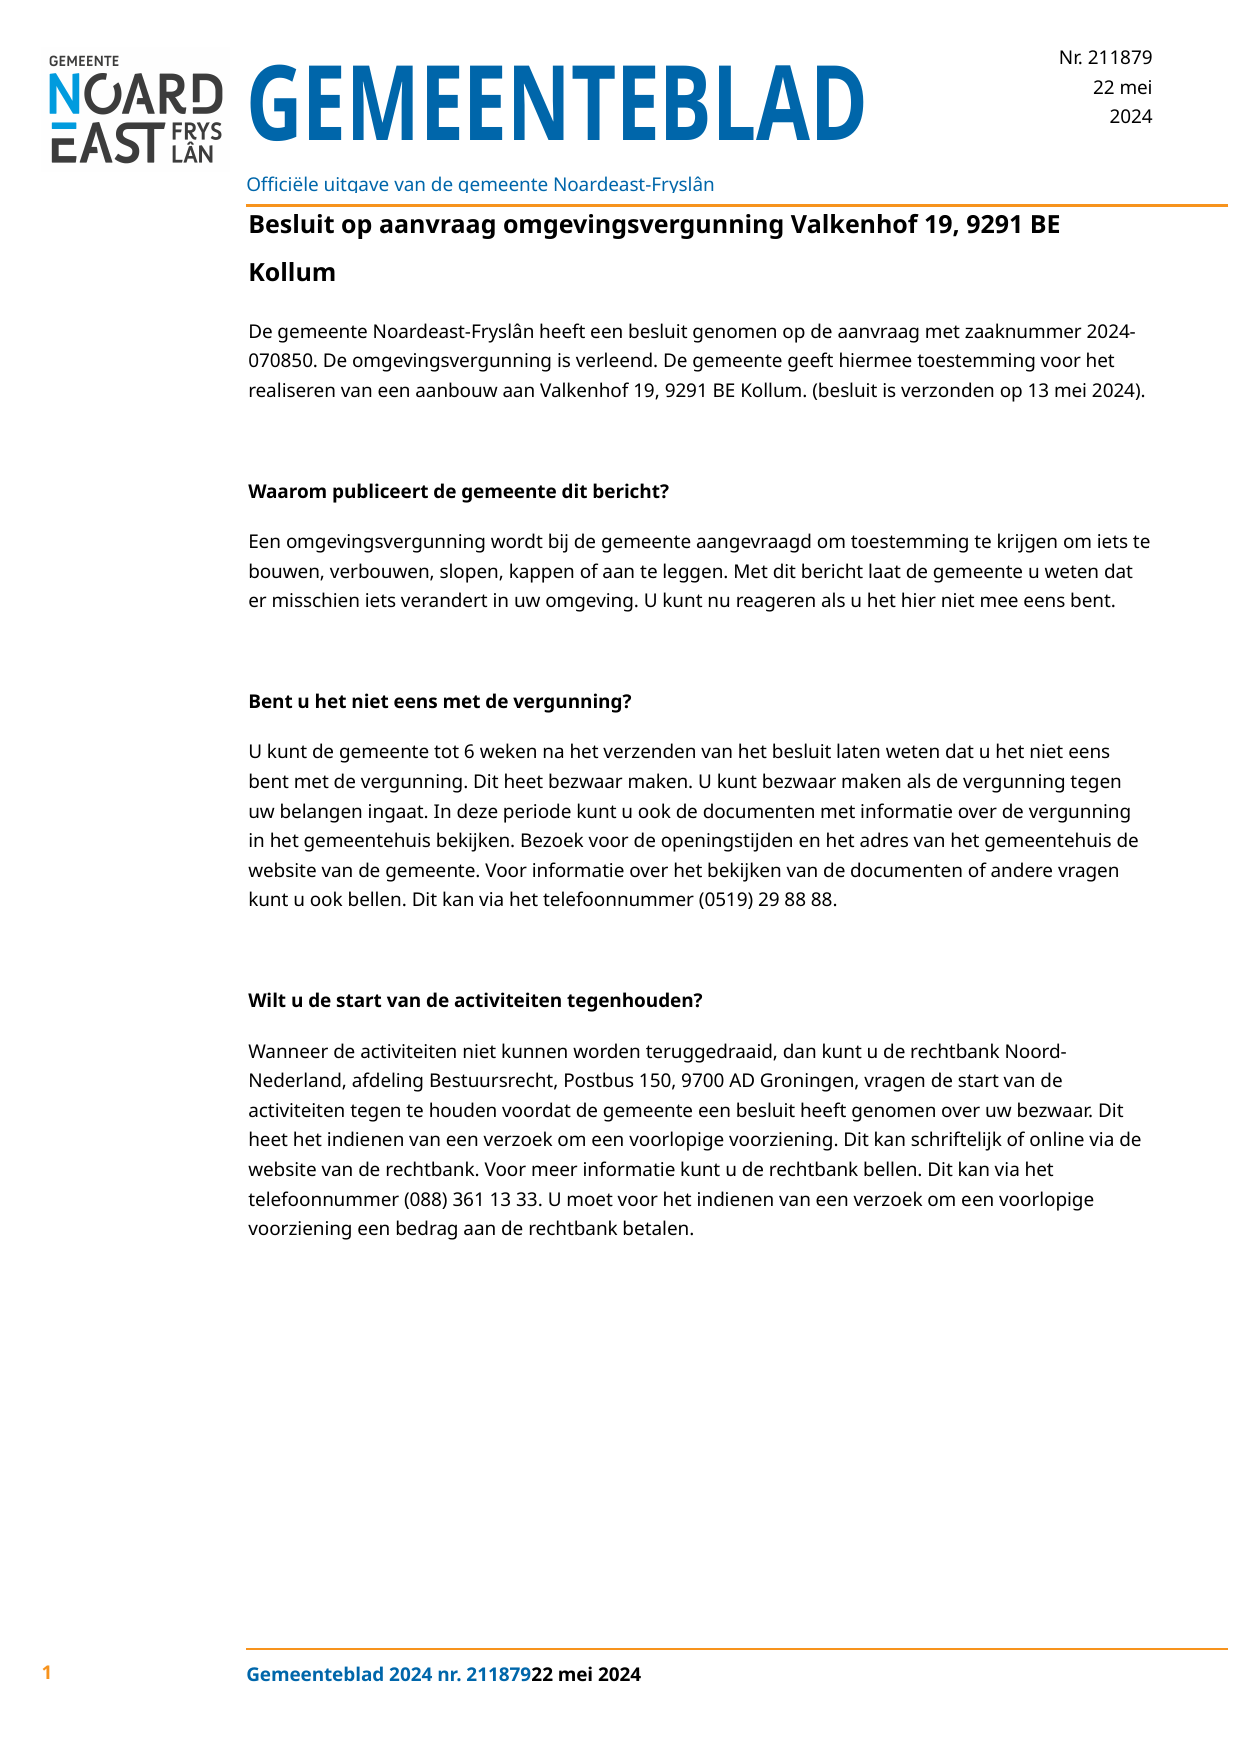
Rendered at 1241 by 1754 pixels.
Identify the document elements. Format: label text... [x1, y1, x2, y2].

text Wilt u de start van de activiteiten tegenhouden? [248, 987, 1152, 1013]
text Waarom publiceert de gemeente dit bericht? [248, 478, 1152, 504]
text Besluit op aanvraag omgevingsvergunning Valkenhof 19, 9291 BE Kollum [248, 207, 1152, 288]
picture [41, 47, 231, 172]
text U kunt de gemeente tot 6 weken na het verzenden van het besluit laten weten dat u het niet eens bent met de vergunning. Dit heet bezwaar maken. U kunt bezwaar maken als de vergunning tegen uw belangen ingaat. In deze periode kunt u ook de documenten met informatie over de vergunning in het gemeentehuis bekijken. Bezoek voor de openingstijden en het adres van het gemeentehuis de website van de gemeente. Voor informatie over het bekijken van de documenten of andere vragen kunt u ook bellen. Dit kan via het telefoonnummer (0519) 29 88 88. [248, 739, 1152, 912]
text Wanneer de activiteiten niet kunnen worden teruggedraaid, dan kunt u de rechtbank Noord-Nederland, afdeling Bestuursrecht, Postbus 150, 9700 AD Groningen, vragen de start van de activiteiten tegen te houden voordat de gemeente een besluit heeft genomen over uw bezwaar. Dit heet het indienen van een verzoek om een voorlopige voorziening. Dit kan schriftelijk of online via de website van de rechtbank. Voor meer informatie kunt u de rechtbank bellen. Dit kan via het telefoonnummer (088) 361 13 33. U moet voor het indienen van een verzoek om een voorlopige voorziening een bedrag aan de rechtbank betalen. [248, 1038, 1152, 1241]
text Een omgevingsvergunning wordt bij de gemeente aangevraagd om toestemming te krijgen om iets te bouwen, verbouwen, slopen, kappen of aan te leggen. Met dit bericht laat de gemeente u weten dat er misschien iets verandert in uw omgeving. U kunt nu reageren als u het hier niet mee eens bent. [248, 528, 1152, 613]
text De gemeente Noardeast-Fryslân heeft een besluit genomen op de aanvraag met zaaknummer 2024-070850. De omgevingsvergunning is verleend. De gemeente geeft hiermee toestemming voor het realiseren van een aanbouw aan Valkenhof 19, 9291 BE Kollum. (besluit is verzonden op 13 mei 2024). [248, 318, 1152, 403]
text Bent u het niet eens met de vergunning? [248, 688, 1152, 714]
